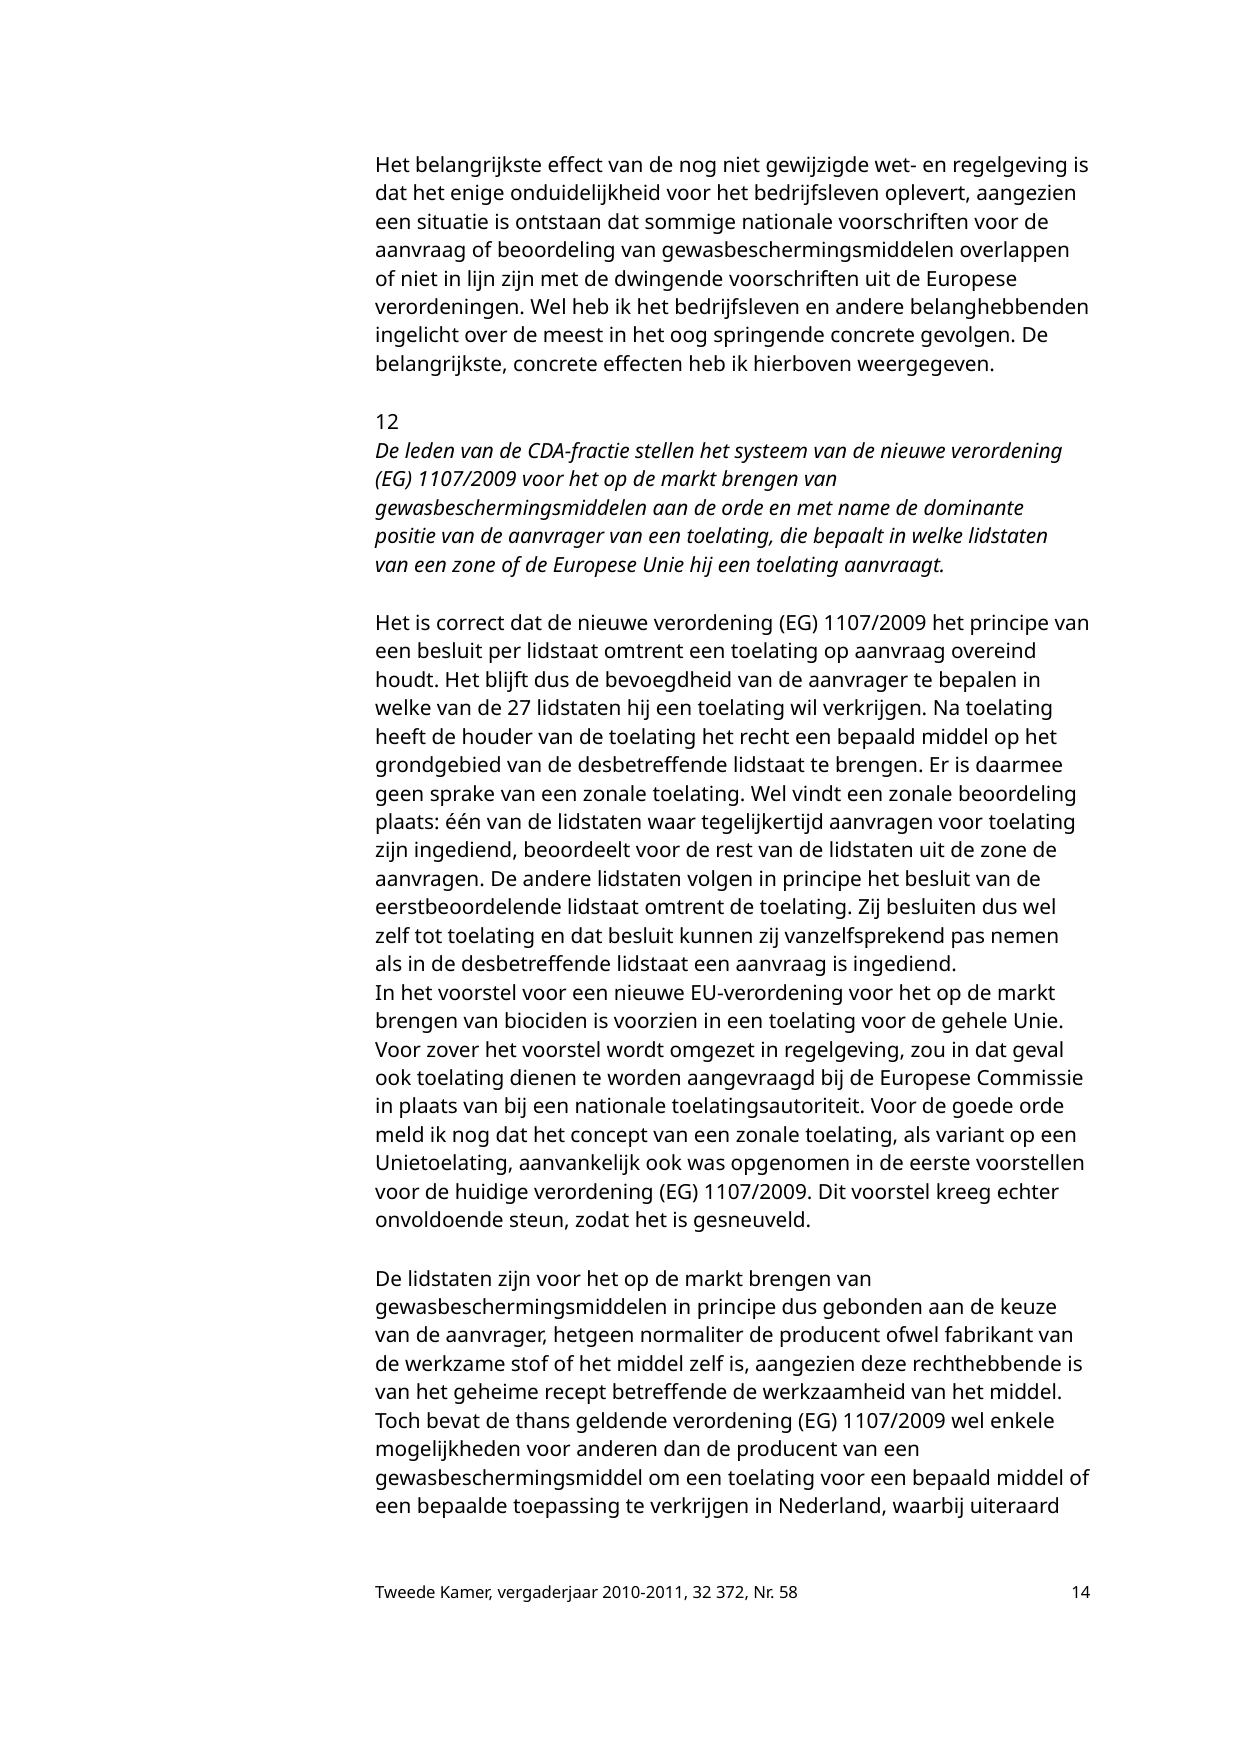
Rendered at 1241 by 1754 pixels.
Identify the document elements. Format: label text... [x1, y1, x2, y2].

text In het voorstel voor een nieuwe EU-verordening voor het op de markt brengen van biociden is voorzien in een toelating voor de gehele Unie. Voor zover het voorstel wordt omgezet in regelgeving, zou in dat geval ook toelating dienen te worden aangevraagd bij de Europese Commissie in plaats van bij een nationale toelatingsautoriteit. Voor de goede orde meld ik nog dat het concept van een zonale toelating, als variant op een Unietoelating, aanvankelijk ook was opgenomen in de eerste voorstellen voor de huidige verordening (EG) 1107/2009. Dit voorstel kreeg echter onvoldoende steun, zodat het is gesneuveld. [375, 978, 1090, 1234]
text Het is correct dat de nieuwe verordening (EG) 1107/2009 het principe van een besluit per lidstaat omtrent een toelating op aanvraag overeind houdt. Het blijft dus de bevoegdheid van de aanvrager te bepalen in welke van de 27 lidstaten hij een toelating wil verkrijgen. Na toelating heeft de houder van de toelating het recht een bepaald middel op het grondgebied van de desbetreffende lidstaat te brengen. Er is daarmee geen sprake van een zonale toelating. Wel vindt een zonale beoordeling plaats: één van de lidstaten waar tegelijkertijd aanvragen voor toelating zijn ingediend, beoordeelt voor de rest van de lidstaten uit de zone de aanvragen. De andere lidstaten volgen in principe het besluit van de eerstbeoordelende lidstaat omtrent de toelating. Zij besluiten dus wel zelf tot toelating en dat besluit kunnen zij vanzelfsprekend pas nemen als in de desbetreffende lidstaat een aanvraag is ingediend. [375, 608, 1090, 978]
text De lidstaten zijn voor het op de markt brengen van gewasbeschermingsmiddelen in principe dus gebonden aan de keuze van de aanvrager, hetgeen normaliter de producent ofwel fabrikant van de werkzame stof of het middel zelf is, aangezien deze rechthebbende is van het geheime recept betreffende de werkzaamheid van het middel. Toch bevat de thans geldende verordening (EG) 1107/2009 wel enkele mogelijkheden voor anderen dan de producent van een gewasbeschermingsmiddel om een toelating voor een bepaald middel of een bepaalde toepassing te verkrijgen in Nederland, waarbij uiteraard [375, 1264, 1090, 1520]
text Het belangrijkste effect van de nog niet gewijzigde wet- en regelgeving is dat het enige onduidelijkheid voor het bedrijfsleven oplevert, aangezien een situatie is ontstaan dat sommige nationale voorschriften voor de aanvraag of beoordeling van gewasbeschermingsmiddelen overlappen of niet in lijn zijn met de dwingende voorschriften uit de Europese verordeningen. Wel heb ik het bedrijfsleven en andere belanghebbenden ingelicht over de meest in het oog springende concrete gevolgen. De belangrijkste, concrete effecten heb ik hierboven weergegeven. [375, 150, 1090, 377]
text 12 [375, 407, 1090, 436]
text De leden van de CDA-fractie stellen het systeem van de nieuwe verordening (EG) 1107/2009 voor het op de markt brengen van gewasbeschermingsmiddelen aan de orde en met name de dominante positie van de aanvrager van een toelating, die bepaalt in welke lidstaten van een zone of de Europese Unie hij een toelating aanvraagt. [375, 436, 1090, 578]
